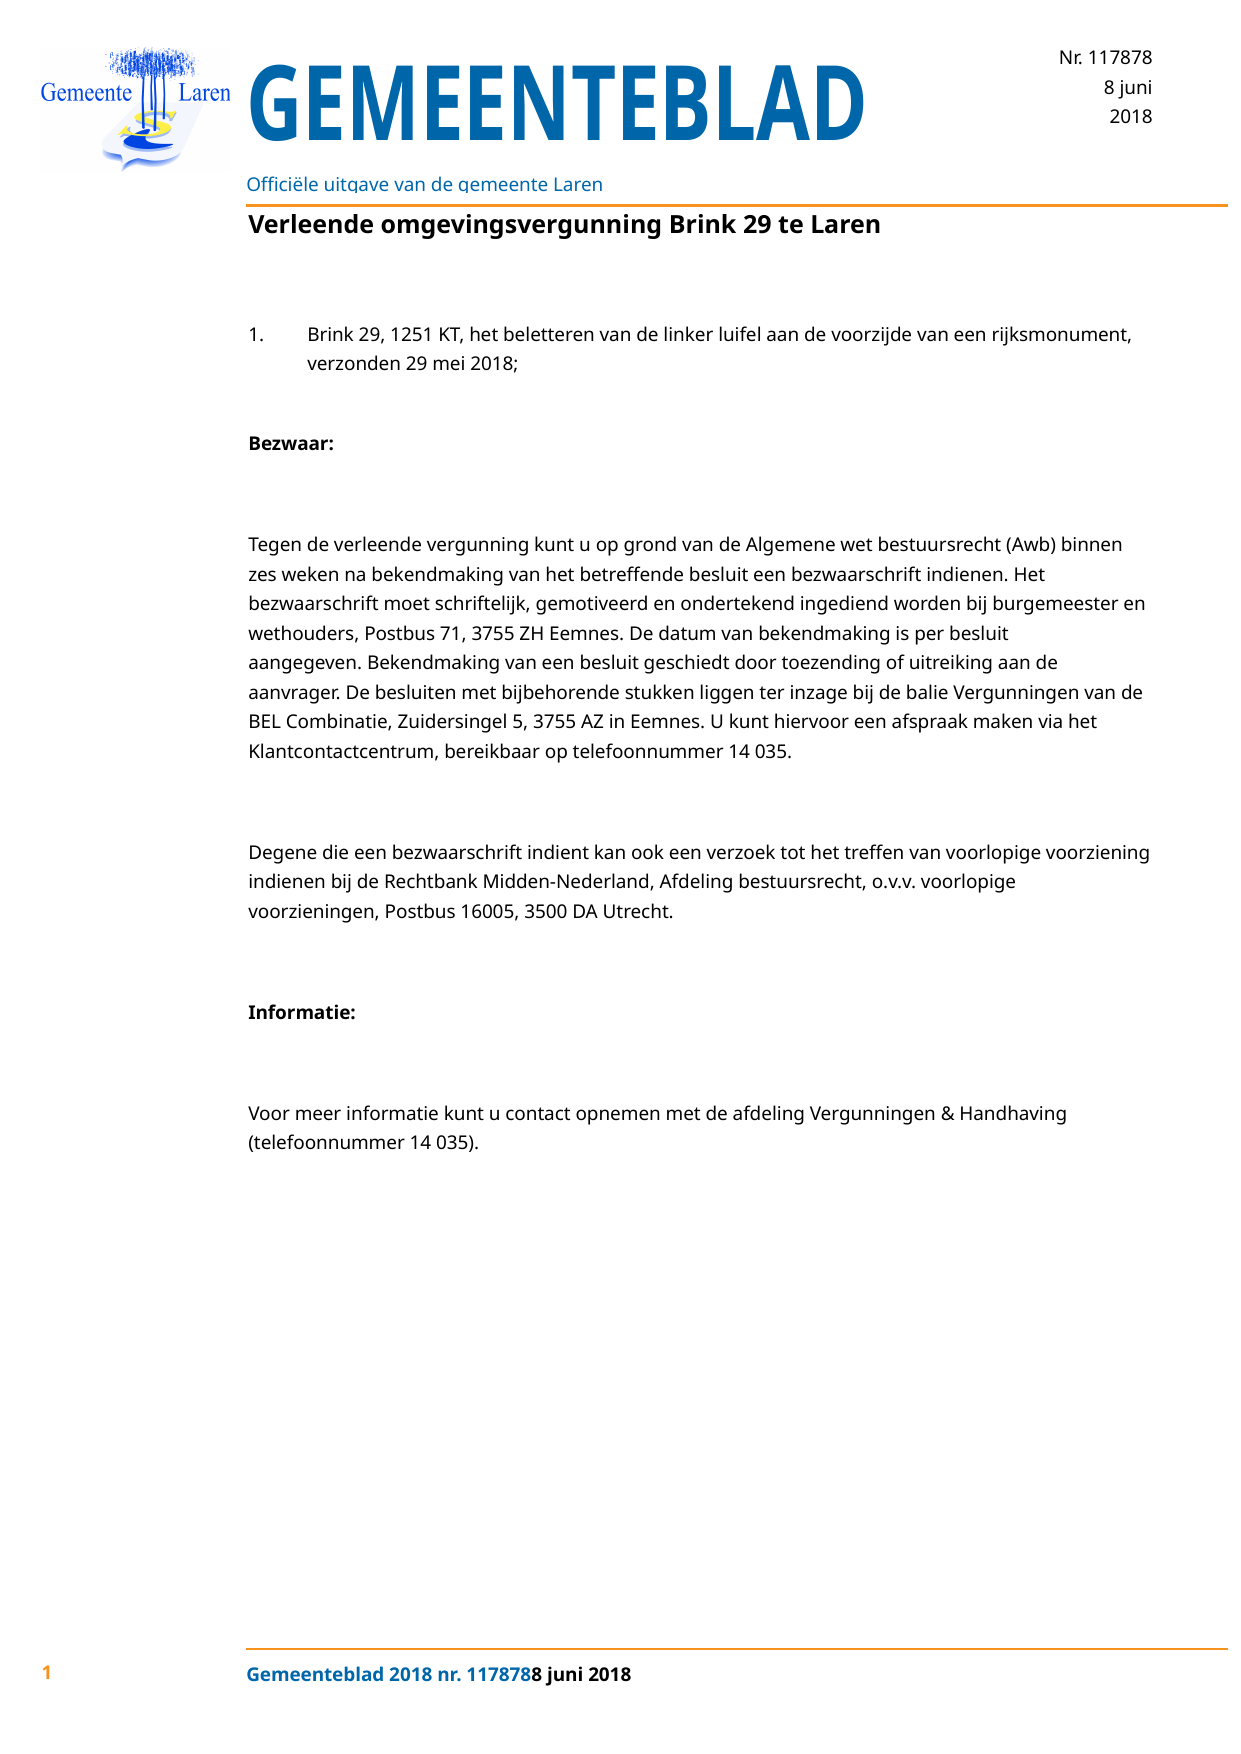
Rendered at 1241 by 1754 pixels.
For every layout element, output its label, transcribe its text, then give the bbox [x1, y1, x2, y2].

text Bezwaar: [248, 430, 1152, 456]
text Voor meer informatie kunt u contact opnemen met de afdeling Vergunningen & Handhaving (telefoonnummer 14 035). [248, 1100, 1152, 1155]
text Degene die een bezwaarschrift indient kan ook een verzoek tot het treffen van voorlopige voorziening indienen bij de Rechtbank Midden-Nederland, Afdeling bestuursrecht, o.v.v. voorlopige voorzieningen, Postbus 16005, 3500 DA Utrecht. [248, 839, 1152, 924]
picture [41, 47, 231, 172]
text Tegen de verleende vergunning kunt u op grond van de Algemene wet bestuursrecht (Awb) binnen zes weken na bekendmaking van het betreffende besluit een bezwaarschrift indienen. Het bezwaarschrift moet schriftelijk, gemotiveerd en ondertekend ingediend worden bij burgemeester en wethouders, Postbus 71, 3755 ZH Eemnes. De datum van bekendmaking is per besluit aangegeven. Bekendmaking van een besluit geschiedt door toezending of uitreiking aan de aanvrager. De besluiten met bijbehorende stukken liggen ter inzage bij de balie Vergunningen van de BEL Combinatie, Zuidersingel 5, 3755 AZ in Eemnes. U kunt hiervoor een afspraak maken via het Klantcontactcentrum, bereikbaar op telefoonnummer 14 035. [248, 531, 1152, 764]
text Verleende omgevingsvergunning Brink 29 te Laren [248, 207, 1152, 241]
text Informatie: [248, 999, 1152, 1025]
list Brink 29, 1251 KT, het beletteren van de linker luifel aan de voorzijde van een rijksmonument, verzonden 29 mei 2018; [248, 321, 1152, 376]
